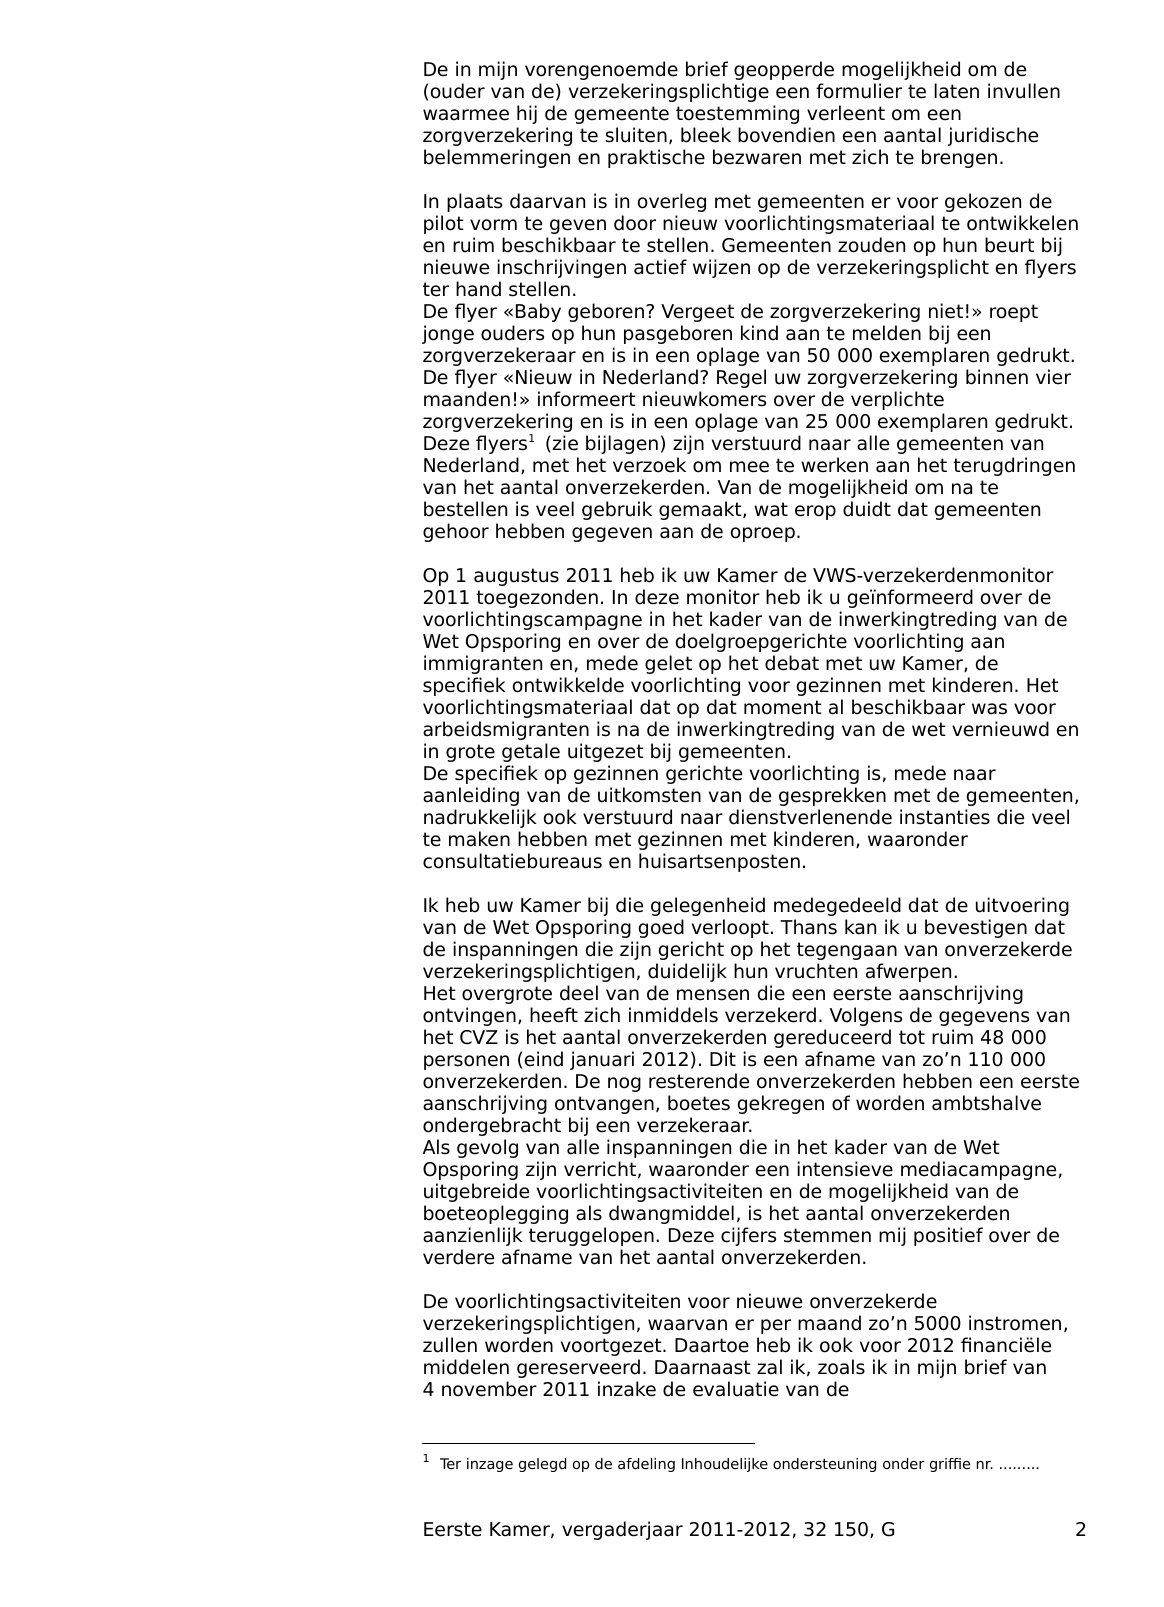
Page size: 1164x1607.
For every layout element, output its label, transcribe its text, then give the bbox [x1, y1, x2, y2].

text Op 1 augustus 2011 heb ik uw Kamer de VWS-verzekerdenmonitor 2011 toegezonden. In deze monitor heb ik u geïnformeerd over de voorlichtingscampagne in het kader van de inwerkingtreding van de Wet Opsporing en over de doelgroepgerichte voorlichting aan immigranten en, mede gelet op het debat met uw Kamer, de specifiek ontwikkelde voorlichting voor gezinnen met kinderen. Het voorlichtingsmateriaal dat op dat moment al beschikbaar was voor arbeidsmigranten is na de inwerkingtreding van de wet vernieuwd en in grote getale uitgezet bij gemeenten. [422, 565, 1087, 763]
text De in mijn vorengenoemde brief geopperde mogelijkheid om de (ouder van de) verzekeringsplichtige een formulier te laten invullen waarmee hij de gemeente toestemming verleent om een zorgverzekering te sluiten, bleek bovendien een aantal juridische belemmeringen en praktische bezwaren met zich te brengen. [422, 59, 1087, 169]
text In plaats daarvan is in overleg met gemeenten er voor gekozen de pilot vorm te geven door nieuw voorlichtingsmateriaal te ontwikkelen en ruim beschikbaar te stellen. Gemeenten zouden op hun beurt bij nieuwe inschrijvingen actief wijzen op de verzekeringsplicht en flyers ter hand stellen. [422, 191, 1087, 301]
text Deze flyers (zie bijlagen) zijn verstuurd naar alle gemeenten van Nederland, met het verzoek om mee te werken aan het terugdringen van het aantal onverzekerden. Van de mogelijkheid om na te bestellen is veel gebruik gemaakt, wat erop duidt dat gemeenten gehoor hebben gegeven aan de oproep. [422, 433, 1087, 543]
text De specifiek op gezinnen gerichte voorlichting is, mede naar aanleiding van de uitkomsten van de gesprekken met de gemeenten, nadrukkelijk ook verstuurd naar dienstverlenende instanties die veel te maken hebben met gezinnen met kinderen, waaronder consultatiebureaus en huisartsenposten. [422, 763, 1087, 873]
text Ik heb uw Kamer bij die gelegenheid medegedeeld dat de uitvoering van de Wet Opsporing goed verloopt. Thans kan ik u bevestigen dat de inspanningen die zijn gericht op het tegengaan van onverzekerde verzekeringsplichtigen, duidelijk hun vruchten afwerpen. [422, 895, 1087, 983]
text Ter inzage gelegd op de afdeling Inhoudelijke ondersteuning onder griffie nr. ......... [422, 1452, 1087, 1474]
text Het overgrote deel van de mensen die een eerste aanschrijving ontvingen, heeft zich inmiddels verzekerd. Volgens de gegevens van het CVZ is het aantal onverzekerden gereduceerd tot ruim 48 000 personen (eind januari 2012). Dit is een afname van zo’n 110 000 onverzekerden. De nog resterende onverzekerden hebben een eerste aanschrijving ontvangen, boetes gekregen of worden ambtshalve ondergebracht bij een verzekeraar. [422, 983, 1087, 1137]
text De flyer «Baby geboren? Vergeet de zorgverzekering niet!» roept jonge ouders op hun pasgeboren kind aan te melden bij een zorgverzekeraar en is in een oplage van 50 000 exemplaren gedrukt. De flyer «Nieuw in Nederland? Regel uw zorgverzekering binnen vier maanden!» informeert nieuwkomers over de verplichte zorgverzekering en is in een oplage van 25 000 exemplaren gedrukt. [422, 301, 1087, 433]
text De voorlichtingsactiviteiten voor nieuwe onverzekerde verzekeringsplichtigen, waarvan er per maand zo’n 5000 instromen, zullen worden voortgezet. Daartoe heb ik ook voor 2012 financiële middelen gereserveerd. Daarnaast zal ik, zoals ik in mijn brief van 4 november 2011 inzake de evaluatie van de [422, 1291, 1087, 1401]
text Als gevolg van alle inspanningen die in het kader van de Wet Opsporing zijn verricht, waaronder een intensieve mediacampagne, uitgebreide voorlichtingsactiviteiten en de mogelijkheid van de boeteoplegging als dwangmiddel, is het aantal onverzekerden aanzienlijk teruggelopen. Deze cijfers stemmen mij positief over de verdere afname van het aantal onverzekerden. [422, 1137, 1087, 1268]
